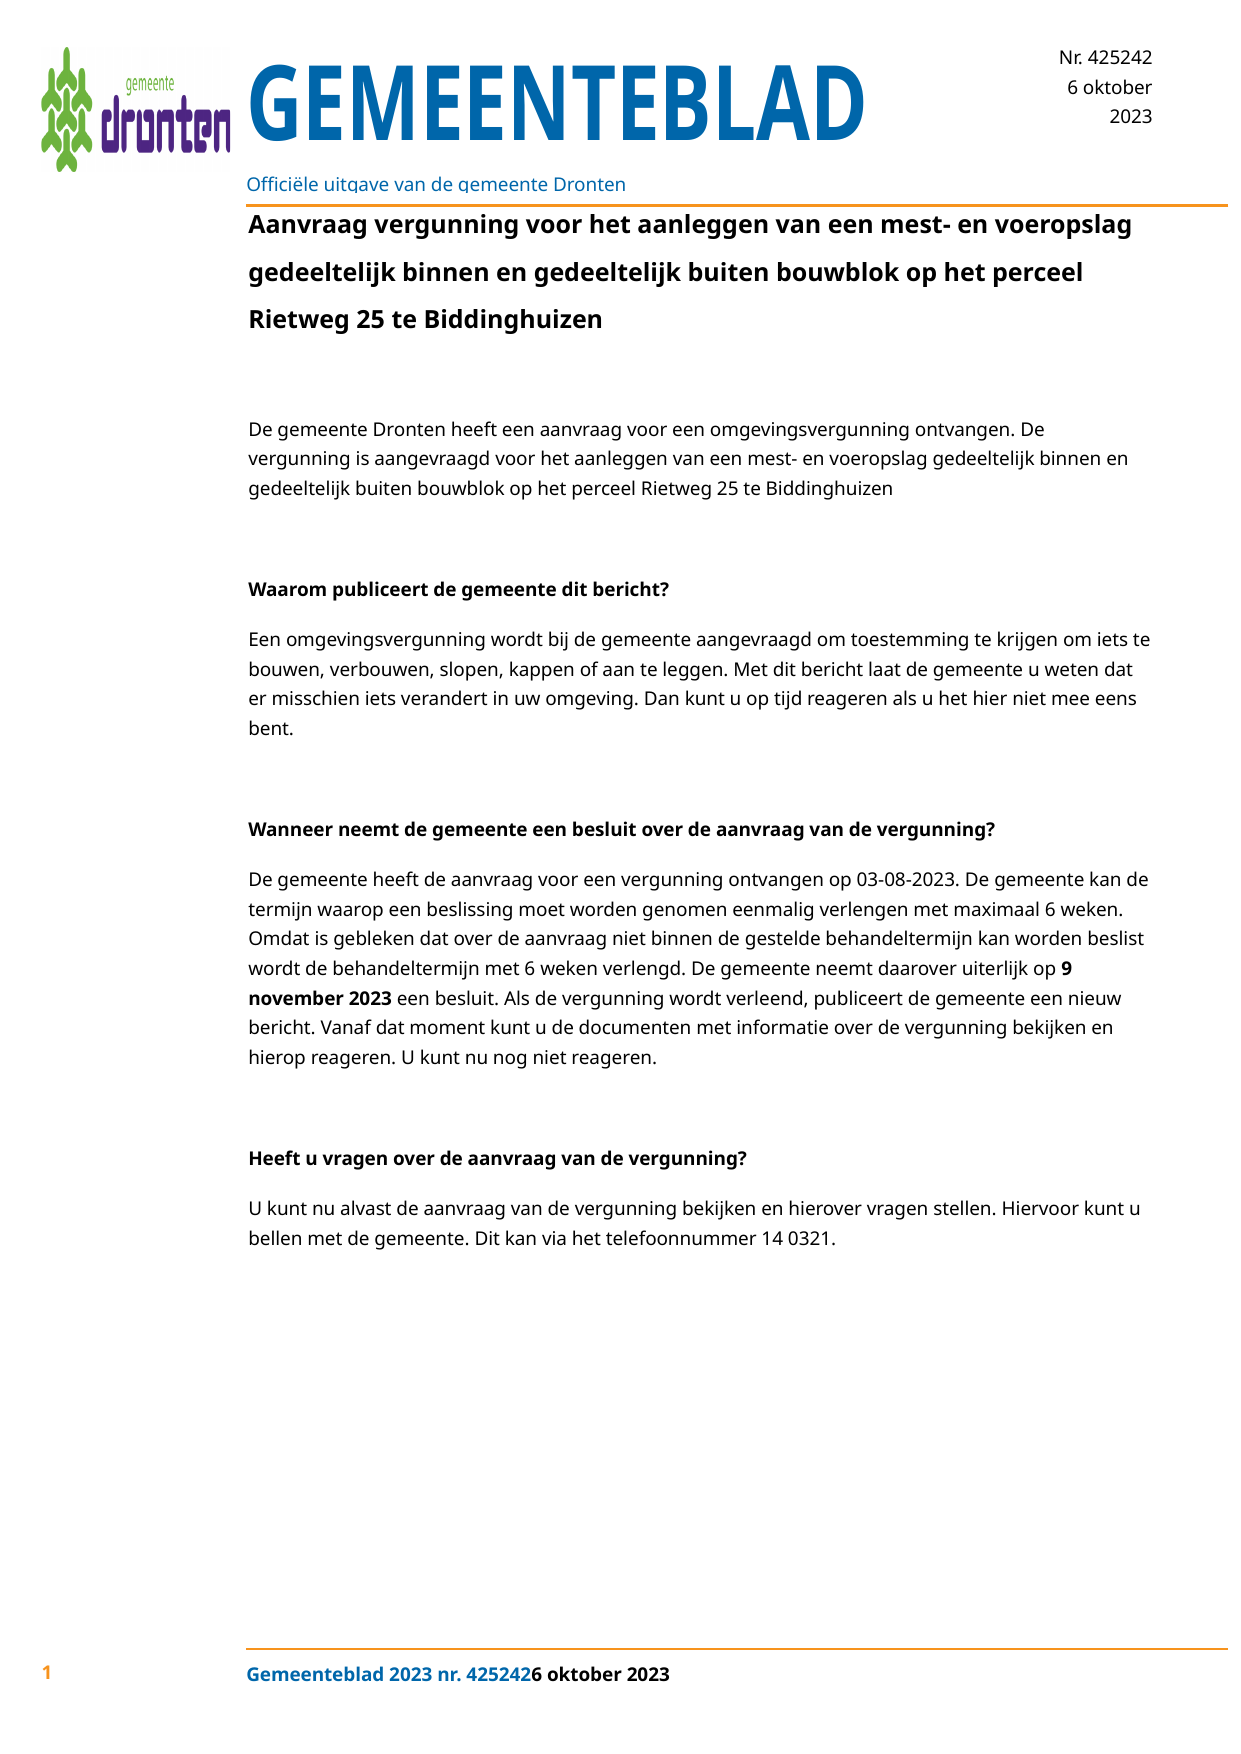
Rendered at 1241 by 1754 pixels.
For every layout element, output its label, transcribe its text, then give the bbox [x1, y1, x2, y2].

text De gemeente Dronten heeft een aanvraag voor een omgevingsvergunning ontvangen. De vergunning is aangevraagd voor het aanleggen van een mest- en voeropslag gedeeltelijk binnen en gedeeltelijk buiten bouwblok op het perceel Rietweg 25 te Biddinghuizen [248, 416, 1152, 501]
text Wanneer neemt de gemeente een besluit over de aanvraag van de vergunning? [248, 816, 1152, 842]
text Een omgevingsvergunning wordt bij de gemeente aangevraagd om toestemming te krijgen om iets te bouwen, verbouwen, slopen, kappen of aan te leggen. Met dit bericht laat de gemeente u weten dat er misschien iets verandert in uw omgeving. Dan kunt u op tijd reageren als u het hier niet mee eens bent. [248, 626, 1152, 741]
text Aanvraag vergunning voor het aanleggen van een mest- en voeropslag gedeeltelijk binnen en gedeeltelijk buiten bouwblok op het perceel Rietweg 25 te Biddinghuizen [248, 207, 1152, 336]
picture [41, 47, 231, 172]
text Waarom publiceert de gemeente dit bericht? [248, 576, 1152, 602]
text U kunt nu alvast de aanvraag van de vergunning bekijken en hierover vragen stellen. Hiervoor kunt u bellen met de gemeente. Dit kan via het telefoonnummer 14 0321. [248, 1195, 1152, 1250]
text De gemeente heeft de aanvraag voor een vergunning ontvangen op 03-08-2023. De gemeente kan de termijn waarop een beslissing moet worden genomen eenmalig verlengen met maximaal 6 weken. Omdat is gebleken dat over de aanvraag niet binnen de gestelde behandeltermijn kan worden beslist wordt de behandeltermijn met 6 weken verlengd. De gemeente neemt daarover uiterlijk op 9 november 2023 een besluit. Als de vergunning wordt verleend, publiceert de gemeente een nieuw bericht. Vanaf dat moment kunt u de documenten met informatie over de vergunning bekijken en hierop reageren. U kunt nu nog niet reageren. [248, 866, 1152, 1069]
text Heeft u vragen over de aanvraag van de vergunning? [248, 1145, 1152, 1170]
